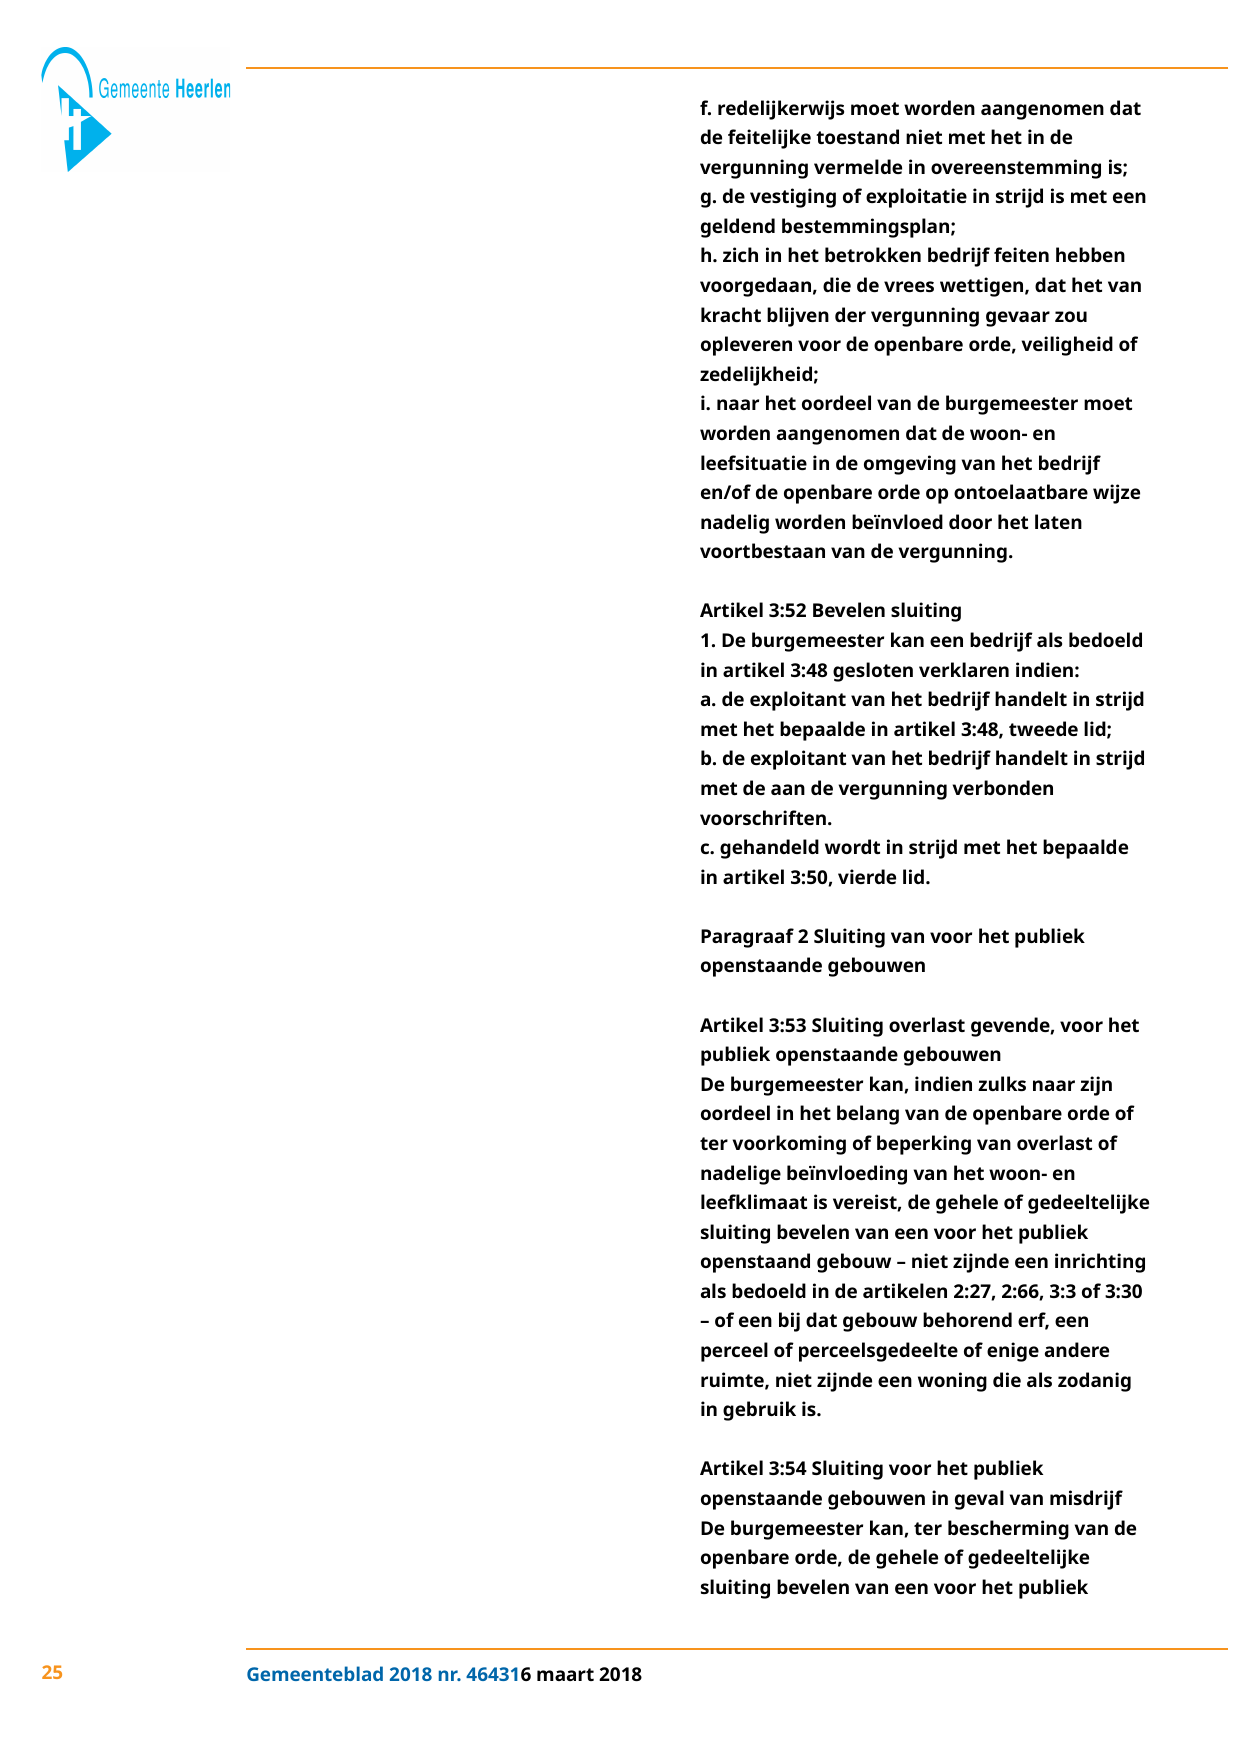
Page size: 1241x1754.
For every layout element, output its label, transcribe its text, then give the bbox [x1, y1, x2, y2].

picture [41, 47, 231, 172]
table_header f. redelijkerwijs moet worden aangenomen dat de feitelijke toestand niet met het in de vergunning vermelde in overeenstemming is; g. de vestiging of exploitatie in strijd is met een geldend bestemmingsplan; h. zich in het betrokken bedrijf feiten hebben voorgedaan, die de vrees wettigen, dat het van kracht blijven der vergunning gevaar zou opleveren voor de openbare orde, veiligheid of zedelijkheid; i. naar het oordeel van de burgemeester moet worden aangenomen dat de woon- en leefsituatie in de omgeving van het bedrijf en/of de openbare orde op ontoelaatbare wijze nadelig worden beïnvloed door het laten voortbestaan van de vergunning. Artikel 3:52 Bevelen sluiting 1. De burgemeester kan een bedrijf als bedoeld in artikel 3:48 gesloten verklaren indien: a. de exploitant van het bedrijf handelt in strijd met het bepaalde in artikel 3:48, tweede lid; b. de exploitant van het bedrijf handelt in strijd met de aan de vergunning verbonden voorschriften. c. gehandeld wordt in strijd met het bepaalde in artikel 3:50, vierde lid. Paragraaf 2 Sluiting van voor het publiek openstaande gebouwen Artikel 3:53 Sluiting overlast gevende, voor het publiek openstaande gebouwen De burgemeester kan, indien zulks naar zijn oordeel in het belang van de openbare orde of ter voorkoming of beperking van overlast of nadelige beïnvloeding van het woon- en leefklimaat is vereist, de gehele of gedeeltelijke sluiting bevelen van een voor het publiek openstaand gebouw – niet zijnde een inrichting als bedoeld in de artikelen 2:27, 2:66, 3:3 of 3:30 – of een bij dat gebouw behorend erf, een perceel of perceelsgedeelte of enige andere ruimte, niet zijnde een woning die als zodanig in gebruik is. Artikel 3:54 Sluiting voor het publiek openstaande gebouwen in geval van misdrijf De burgemeester kan, ter bescherming van de openbare orde, de gehele of gedeeltelijke sluiting bevelen van een voor het publiek [700, 95, 1152, 1600]
picture [41, 47, 58, 70]
table_header [248, 95, 700, 1600]
